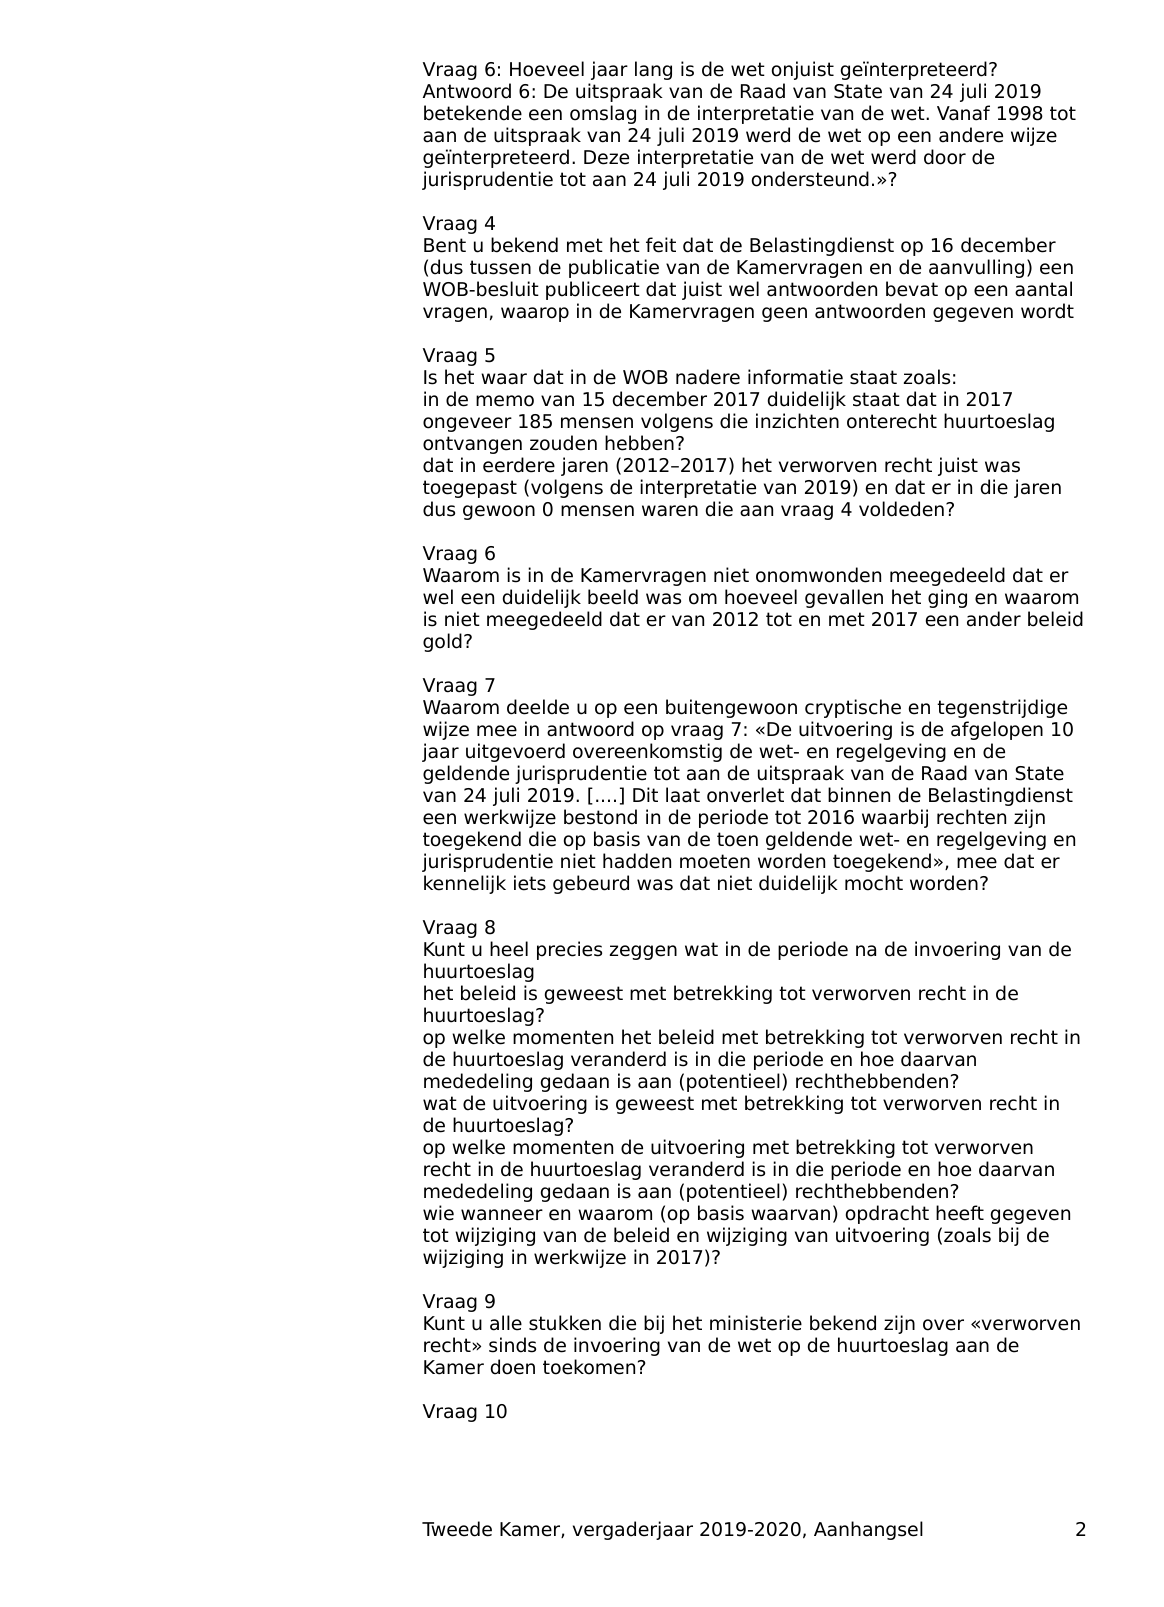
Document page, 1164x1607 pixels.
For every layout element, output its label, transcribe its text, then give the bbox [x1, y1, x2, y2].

text Vraag 5 [422, 345, 1087, 367]
text Vraag 8 [422, 917, 1087, 939]
text dat in eerdere jaren (2012–2017) het verworven recht juist was toegepast (volgens de interpretatie van 2019) en dat er in die jaren dus gewoon 0 mensen waren die aan vraag 4 voldeden? [422, 455, 1087, 521]
text in de memo van 15 december 2017 duidelijk staat dat in 2017 ongeveer 185 mensen volgens die inzichten onterecht huurtoeslag ontvangen zouden hebben? [422, 389, 1087, 455]
text Vraag 4 [422, 213, 1087, 235]
text Is het waar dat in de WOB nadere informatie staat zoals: [422, 367, 1087, 389]
text het beleid is geweest met betrekking tot verworven recht in de huurtoeslag? [422, 983, 1087, 1027]
text Kunt u alle stukken die bij het ministerie bekend zijn over «verworven recht» sinds de invoering van de wet op de huurtoeslag aan de Kamer doen toekomen? [422, 1313, 1087, 1379]
text op welke momenten het beleid met betrekking tot verworven recht in de huurtoeslag veranderd is in die periode en hoe daarvan mededeling gedaan is aan (potentieel) rechthebbenden? [422, 1027, 1087, 1093]
text Waarom is in de Kamervragen niet onomwonden meegedeeld dat er wel een duidelijk beeld was om hoeveel gevallen het ging en waarom is niet meegedeeld dat er van 2012 tot en met 2017 een ander beleid gold? [422, 565, 1087, 653]
text Antwoord 6: De uitspraak van de Raad van State van 24 juli 2019 betekende een omslag in de interpretatie van de wet. Vanaf 1998 tot aan de uitspraak van 24 juli 2019 werd de wet op een andere wijze geïnterpreteerd. Deze interpretatie van de wet werd door de jurisprudentie tot aan 24 juli 2019 ondersteund.»? [422, 81, 1087, 191]
text wie wanneer en waarom (op basis waarvan) opdracht heeft gegeven tot wijziging van de beleid en wijziging van uitvoering (zoals bij de wijziging in werkwijze in 2017)? [422, 1203, 1087, 1269]
text op welke momenten de uitvoering met betrekking tot verworven recht in de huurtoeslag veranderd is in die periode en hoe daarvan mededeling gedaan is aan (potentieel) rechthebbenden? [422, 1137, 1087, 1203]
text Vraag 6: Hoeveel jaar lang is de wet onjuist geïnterpreteerd? [422, 59, 1087, 81]
text Bent u bekend met het feit dat de Belastingdienst op 16 december (dus tussen de publicatie van de Kamervragen en de aanvulling) een WOB-besluit publiceert dat juist wel antwoorden bevat op een aantal vragen, waarop in de Kamervragen geen antwoorden gegeven wordt [422, 235, 1087, 323]
text Kunt u heel precies zeggen wat in de periode na de invoering van de huurtoeslag [422, 939, 1087, 983]
text Vraag 6 [422, 543, 1087, 565]
text Vraag 9 [422, 1291, 1087, 1313]
text wat de uitvoering is geweest met betrekking tot verworven recht in de huurtoeslag? [422, 1093, 1087, 1137]
text Vraag 7 [422, 675, 1087, 697]
text Waarom deelde u op een buitengewoon cryptische en tegenstrijdige wijze mee in antwoord op vraag 7: «De uitvoering is de afgelopen 10 jaar uitgevoerd overeenkomstig de wet- en regelgeving en de geldende jurisprudentie tot aan de uitspraak van de Raad van State van 24 juli 2019. [....] Dit laat onverlet dat binnen de Belastingdienst een werkwijze bestond in de periode tot 2016 waarbij rechten zijn toegekend die op basis van de toen geldende wet- en regelgeving en jurisprudentie niet hadden moeten worden toegekend», mee dat er kennelijk iets gebeurd was dat niet duidelijk mocht worden? [422, 697, 1087, 895]
text Vraag 10 [422, 1401, 1087, 1423]
